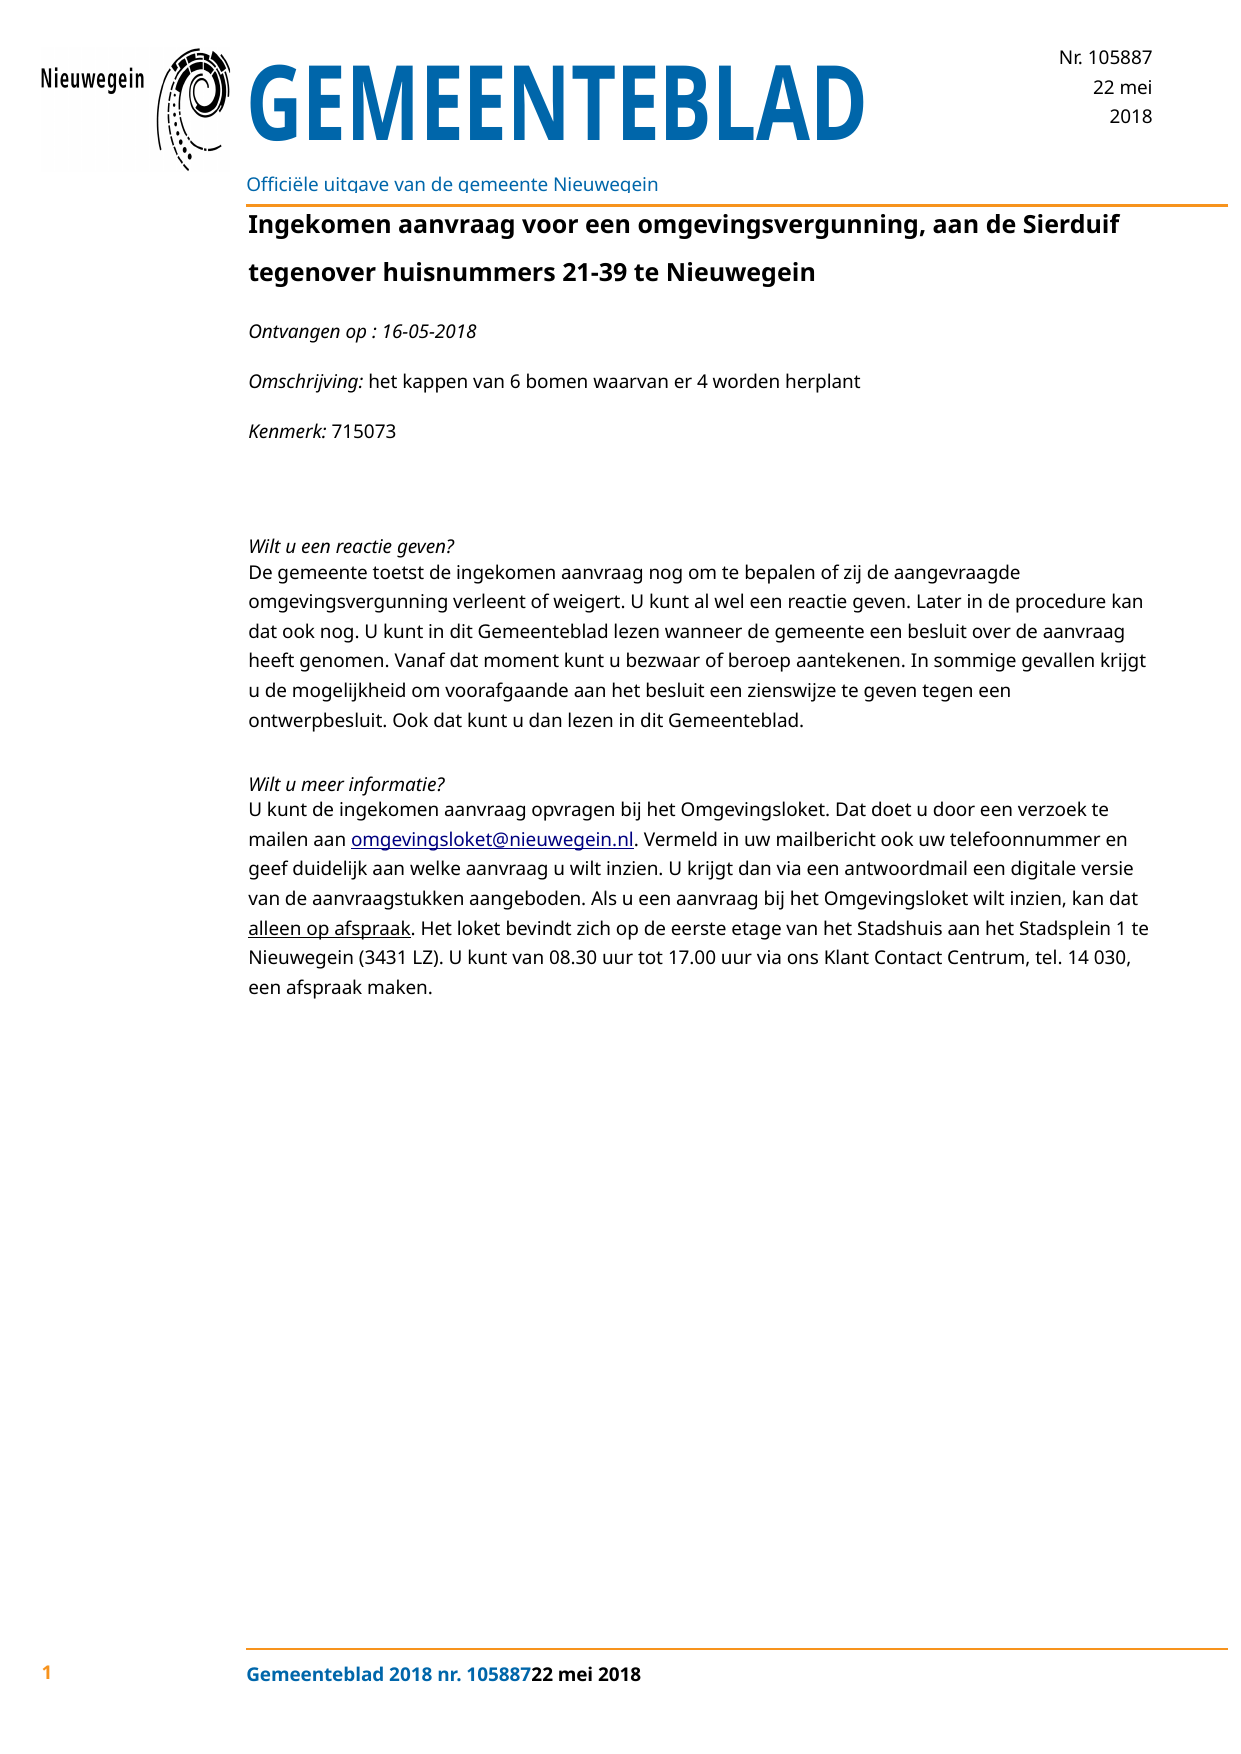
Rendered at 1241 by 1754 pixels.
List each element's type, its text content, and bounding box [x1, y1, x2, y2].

text U kunt de ingekomen aanvraag opvragen bij het Omgevingsloket. Dat doet u door een verzoek te mailen aan omgevingsloket@nieuwegein.nl. Vermeld in uw mailbericht ook uw telefoonnummer en geef duidelijk aan welke aanvraag u wilt inzien. U krijgt dan via een antwoordmail een digitale versie van de aanvraagstukken aangeboden. Als u een aanvraag bij het Omgevingsloket wilt inzien, kan dat alleen op afspraak. Het loket bevindt zich op de eerste etage van het Stadshuis aan het Stadsplein 1 te Nieuwegein (3431 LZ). U kunt van 08.30 uur tot 17.00 uur via ons Klant Contact Centrum, tel. 14 030, een afspraak maken. [248, 796, 1152, 1000]
text Omschrijving: het kappen van 6 bomen waarvan er 4 worden herplant [248, 368, 1152, 394]
text Kenmerk: 715073 [248, 419, 1152, 444]
text Wilt u meer informatie? [248, 771, 1152, 796]
text De gemeente toetst de ingekomen aanvraag nog om te bepalen of zij de aangevraagde omgevingsvergunning verleent of weigert. U kunt al wel een reactie geven. Later in de procedure kan dat ook nog. U kunt in dit Gemeenteblad lezen wanneer de gemeente een besluit over de aanvraag heeft genomen. Vanaf dat moment kunt u bezwaar of beroep aantekenen. In sommige gevallen krijgt u de mogelijkheid om voorafgaande aan het besluit een zienswijze te geven tegen een ontwerpbesluit. Ook dat kunt u dan lezen in dit Gemeenteblad. [248, 559, 1152, 732]
text Ingekomen aanvraag voor een omgevingsvergunning, aan de Sierduif tegenover huisnummers 21-39 te Nieuwegein [248, 207, 1152, 288]
picture [41, 47, 231, 172]
text Wilt u een reactie geven? [248, 533, 1152, 559]
text Ontvangen op : 16-05-2018 [248, 318, 1152, 344]
